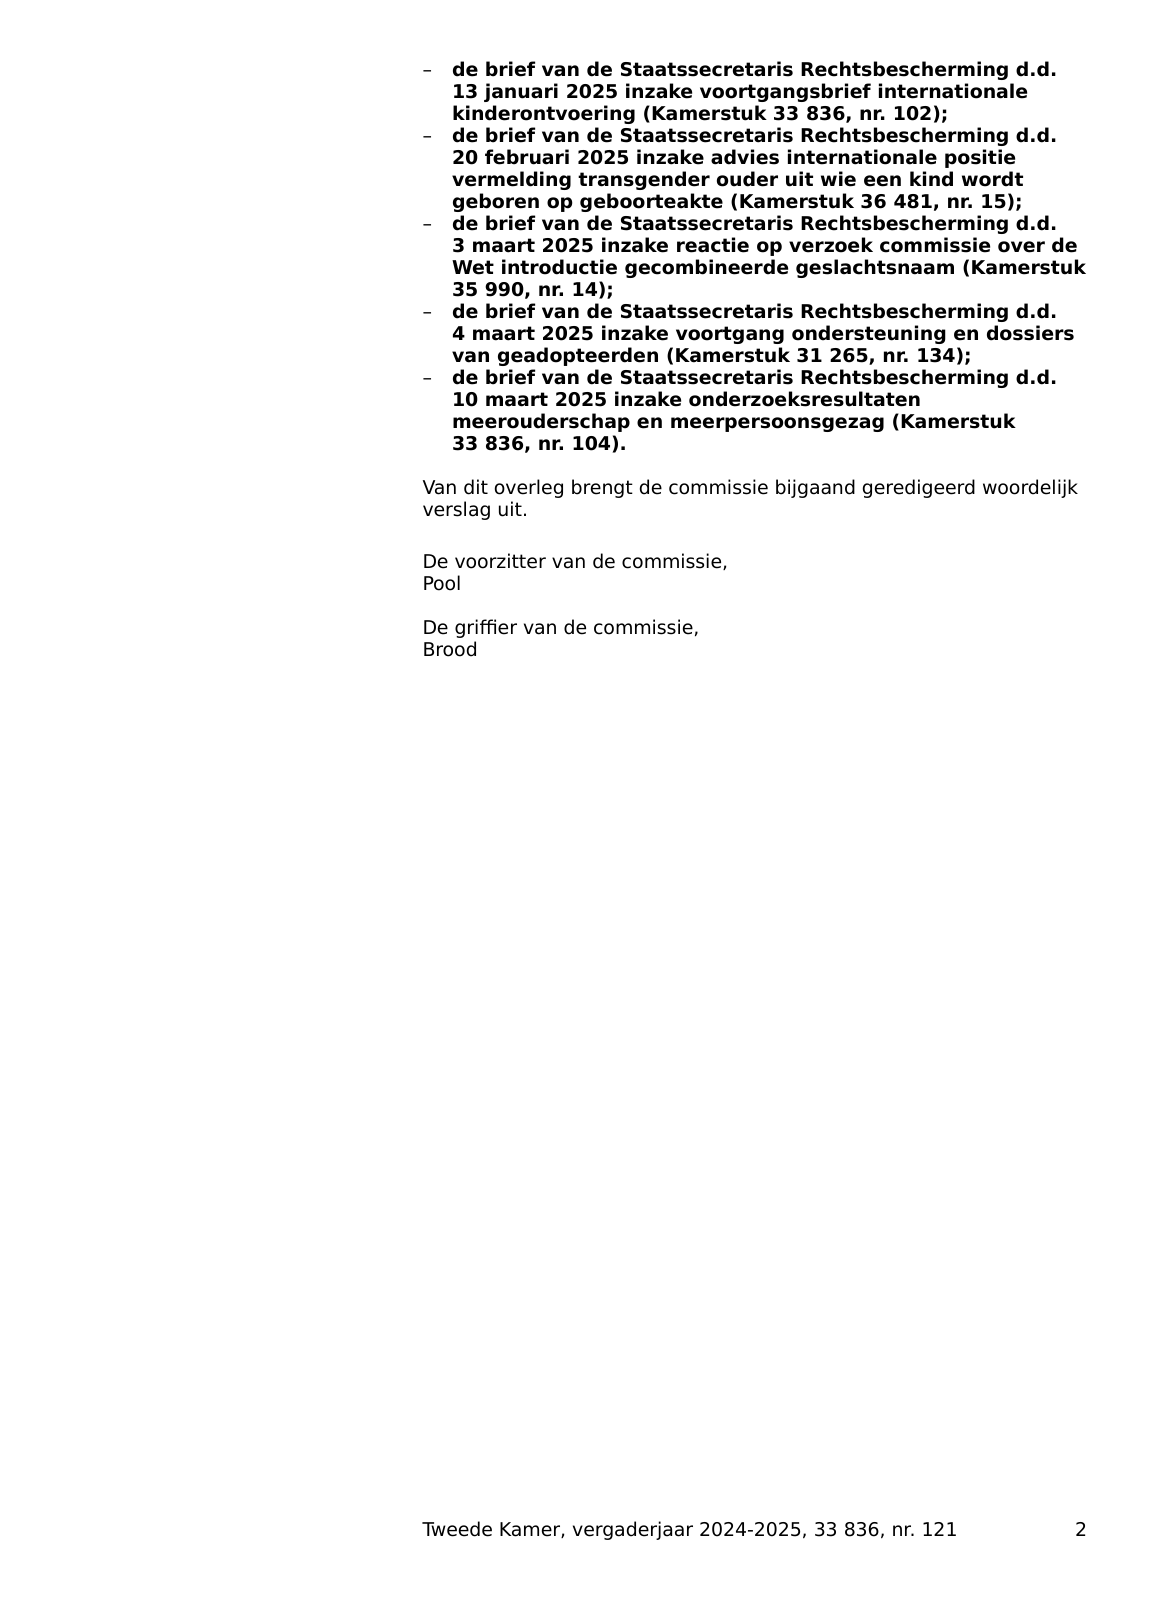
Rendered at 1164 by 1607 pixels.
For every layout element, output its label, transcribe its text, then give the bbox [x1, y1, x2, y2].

text – de brief van de Staatssecretaris Rechtsbescherming d.d. 13 januari 2025 inzake voortgangsbrief internationale kinderontvoering (Kamerstuk 33 836, nr. 102); [422, 59, 1087, 125]
text – de brief van de Staatssecretaris Rechtsbescherming d.d. 10 maart 2025 inzake onderzoeksresultaten meerouderschap en meerpersoonsgezag (Kamerstuk 33 836, nr. 104). [422, 367, 1087, 455]
text Van dit overleg brengt de commissie bijgaand geredigeerd woordelijk verslag uit. [422, 477, 1087, 521]
text – de brief van de Staatssecretaris Rechtsbescherming d.d. 4 maart 2025 inzake voortgang ondersteuning en dossiers van geadopteerden (Kamerstuk 31 265, nr. 134); [422, 301, 1087, 367]
text – de brief van de Staatssecretaris Rechtsbescherming d.d. 3 maart 2025 inzake reactie op verzoek commissie over de Wet introductie gecombineerde geslachtsnaam (Kamerstuk 35 990, nr. 14); [422, 213, 1087, 301]
text De griffier van de commissie, Brood [422, 617, 1087, 661]
text De voorzitter van de commissie, Pool [422, 551, 1087, 595]
text – de brief van de Staatssecretaris Rechtsbescherming d.d. 20 februari 2025 inzake advies internationale positie vermelding transgender ouder uit wie een kind wordt geboren op geboorteakte (Kamerstuk 36 481, nr. 15); [422, 125, 1087, 213]
